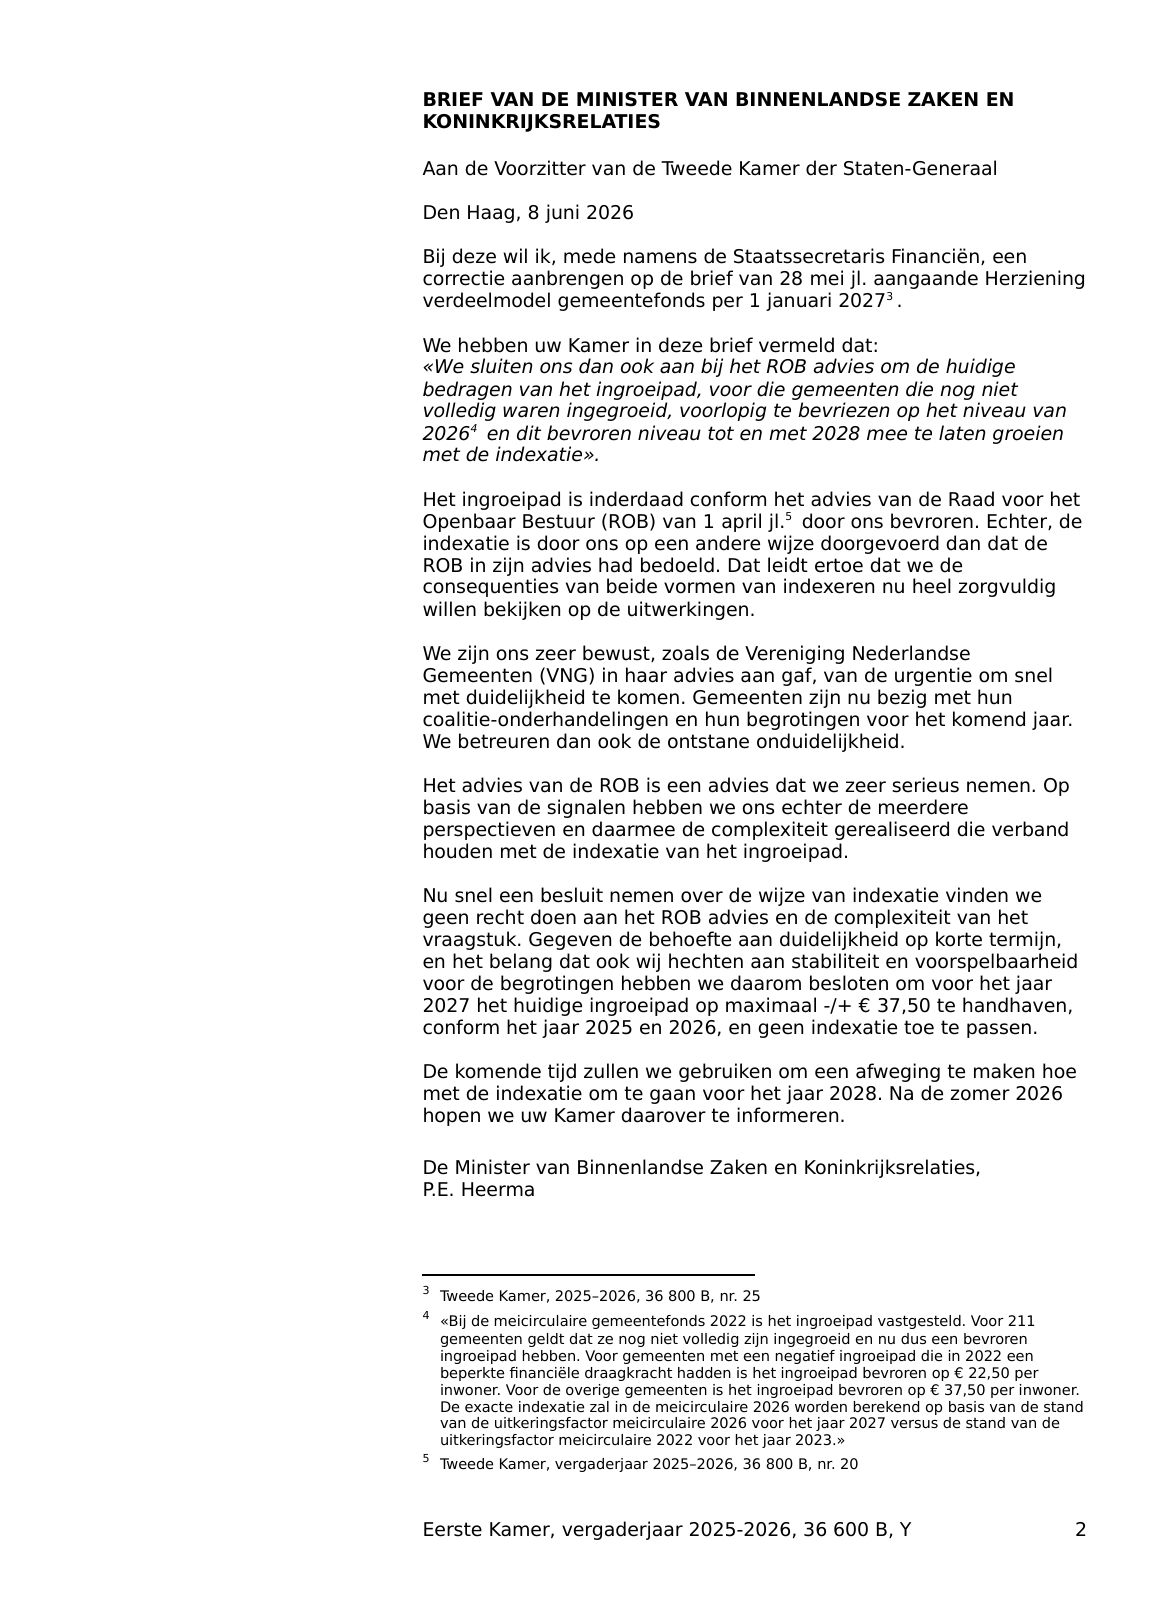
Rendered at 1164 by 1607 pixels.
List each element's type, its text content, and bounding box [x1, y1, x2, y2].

text De Minister van Binnenlandse Zaken en Koninkrijksrelaties, P.E. Heerma [422, 1157, 1087, 1201]
text Bij deze wil ik, mede namens de Staatssecretaris Financiën, een correctie aanbrengen op de brief van 28 mei jl. aangaande Herziening verdeelmodel gemeentefonds per 1 januari 2027. [422, 246, 1087, 312]
text Den Haag, 8 juni 2026 [422, 202, 1087, 224]
text We hebben uw Kamer in deze brief vermeld dat: [422, 334, 1087, 356]
text Tweede Kamer, 2025–2026, 36 800 B, nr. 25 [422, 1284, 1087, 1306]
text Aan de Voorzitter van de Tweede Kamer der Staten-Generaal [422, 158, 1087, 180]
text «Bij de meicirculaire gemeentefonds 2022 is het ingroeipad vastgesteld. Voor 211 gemeenten geldt dat ze nog niet volledig zijn ingegroeid en nu dus een bevroren ingroeipad hebben. Voor gemeenten met een negatief ingroeipad die in 2022 een beperkte financiële draagkracht hadden is het ingroeipad bevroren op € 22,50 per inwoner. Voor de overige gemeenten is het ingroeipad bevroren op € 37,50 per inwoner. De exacte indexatie zal in de meicirculaire 2026 worden berekend op basis van de stand van de uitkeringsfactor meicirculaire 2026 voor het jaar 2027 versus de stand van de uitkeringsfactor meicirculaire 2022 voor het jaar 2023.» [422, 1309, 1087, 1449]
text Het ingroeipad is inderdaad conform het advies van de Raad voor het Openbaar Bestuur (ROB) van 1 april jl. door ons bevroren. Echter, de indexatie is door ons op een andere wijze doorgevoerd dan dat de ROB in zijn advies had bedoeld. Dat leidt ertoe dat we de consequenties van beide vormen van indexeren nu heel zorgvuldig willen bekijken op de uitwerkingen. [422, 488, 1087, 620]
subtitle BRIEF VAN DE MINISTER VAN BINNENLANDSE ZAKEN EN KONINKRIJKSRELATIES [422, 89, 1087, 133]
text Tweede Kamer, vergaderjaar 2025–2026, 36 800 B, nr. 20 [422, 1452, 1087, 1474]
text Het advies van de ROB is een advies dat we zeer serieus nemen. Op basis van de signalen hebben we ons echter de meerdere perspectieven en daarmee de complexiteit gerealiseerd die verband houden met de indexatie van het ingroeipad. [422, 775, 1087, 863]
text «We sluiten ons dan ook aan bij het ROB advies om de huidige bedragen van het ingroeipad, voor die gemeenten die nog niet volledig waren ingegroeid, voorlopig te bevriezen op het niveau van 2026 en dit bevroren niveau tot en met 2028 mee te laten groeien met de indexatie». [422, 356, 1087, 466]
text We zijn ons zeer bewust, zoals de Vereniging Nederlandse Gemeenten (VNG) in haar advies aan gaf, van de urgentie om snel met duidelijkheid te komen. Gemeenten zijn nu bezig met hun coalitie-onderhandelingen en hun begrotingen voor het komend jaar. We betreuren dan ook de ontstane onduidelijkheid. [422, 643, 1087, 752]
text Nu snel een besluit nemen over de wijze van indexatie vinden we geen recht doen aan het ROB advies en de complexiteit van het vraagstuk. Gegeven de behoefte aan duidelijkheid op korte termijn, en het belang dat ook wij hechten aan stabiliteit en voorspelbaarheid voor de begrotingen hebben we daarom besloten om voor het jaar 2027 het huidige ingroeipad op maximaal -/+ € 37,50 te handhaven, conform het jaar 2025 en 2026, en geen indexatie toe te passen. [422, 885, 1087, 1039]
text De komende tijd zullen we gebruiken om een afweging te maken hoe met de indexatie om te gaan voor het jaar 2028. Na de zomer 2026 hopen we uw Kamer daarover te informeren. [422, 1061, 1087, 1127]
